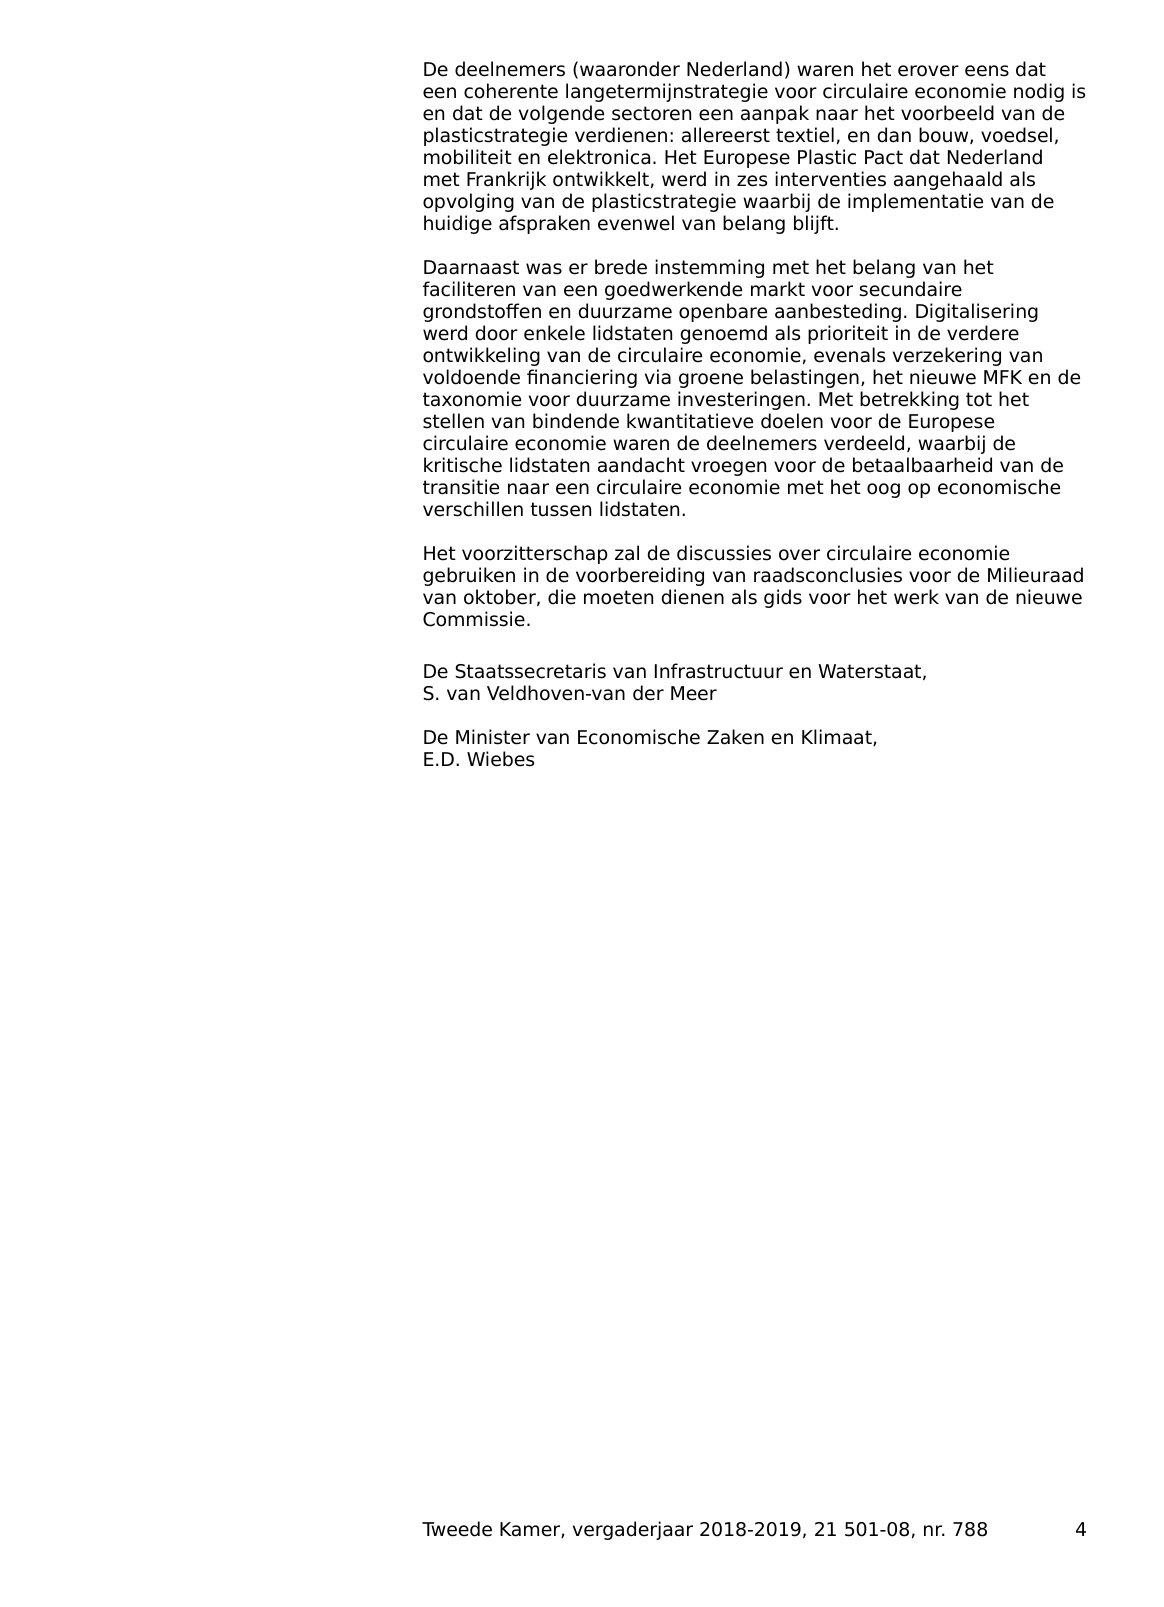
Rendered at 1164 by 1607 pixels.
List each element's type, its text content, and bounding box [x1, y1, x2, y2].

text Daarnaast was er brede instemming met het belang van het faciliteren van een goedwerkende markt voor secundaire grondstoffen en duurzame openbare aanbesteding. Digitalisering werd door enkele lidstaten genoemd als prioriteit in de verdere ontwikkeling van de circulaire economie, evenals verzekering van voldoende financiering via groene belastingen, het nieuwe MFK en de taxonomie voor duurzame investeringen. Met betrekking tot het stellen van bindende kwantitatieve doelen voor de Europese circulaire economie waren de deelnemers verdeeld, waarbij de kritische lidstaten aandacht vroegen voor de betaalbaarheid van de transitie naar een circulaire economie met het oog op economische verschillen tussen lidstaten. [422, 257, 1087, 521]
text Het voorzitterschap zal de discussies over circulaire economie gebruiken in de voorbereiding van raadsconclusies voor de Milieuraad van oktober, die moeten dienen als gids voor het werk van de nieuwe Commissie. [422, 543, 1087, 631]
text De Staatssecretaris van Infrastructuur en Waterstaat, S. van Veldhoven-van der Meer [422, 661, 1087, 705]
text De deelnemers (waaronder Nederland) waren het erover eens dat een coherente langetermijnstrategie voor circulaire economie nodig is en dat de volgende sectoren een aanpak naar het voorbeeld van de plasticstrategie verdienen: allereerst textiel, en dan bouw, voedsel, mobiliteit en elektronica. Het Europese Plastic Pact dat Nederland met Frankrijk ontwikkelt, werd in zes interventies aangehaald als opvolging van de plasticstrategie waarbij de implementatie van de huidige afspraken evenwel van belang blijft. [422, 59, 1087, 235]
text De Minister van Economische Zaken en Klimaat, E.D. Wiebes [422, 727, 1087, 771]
